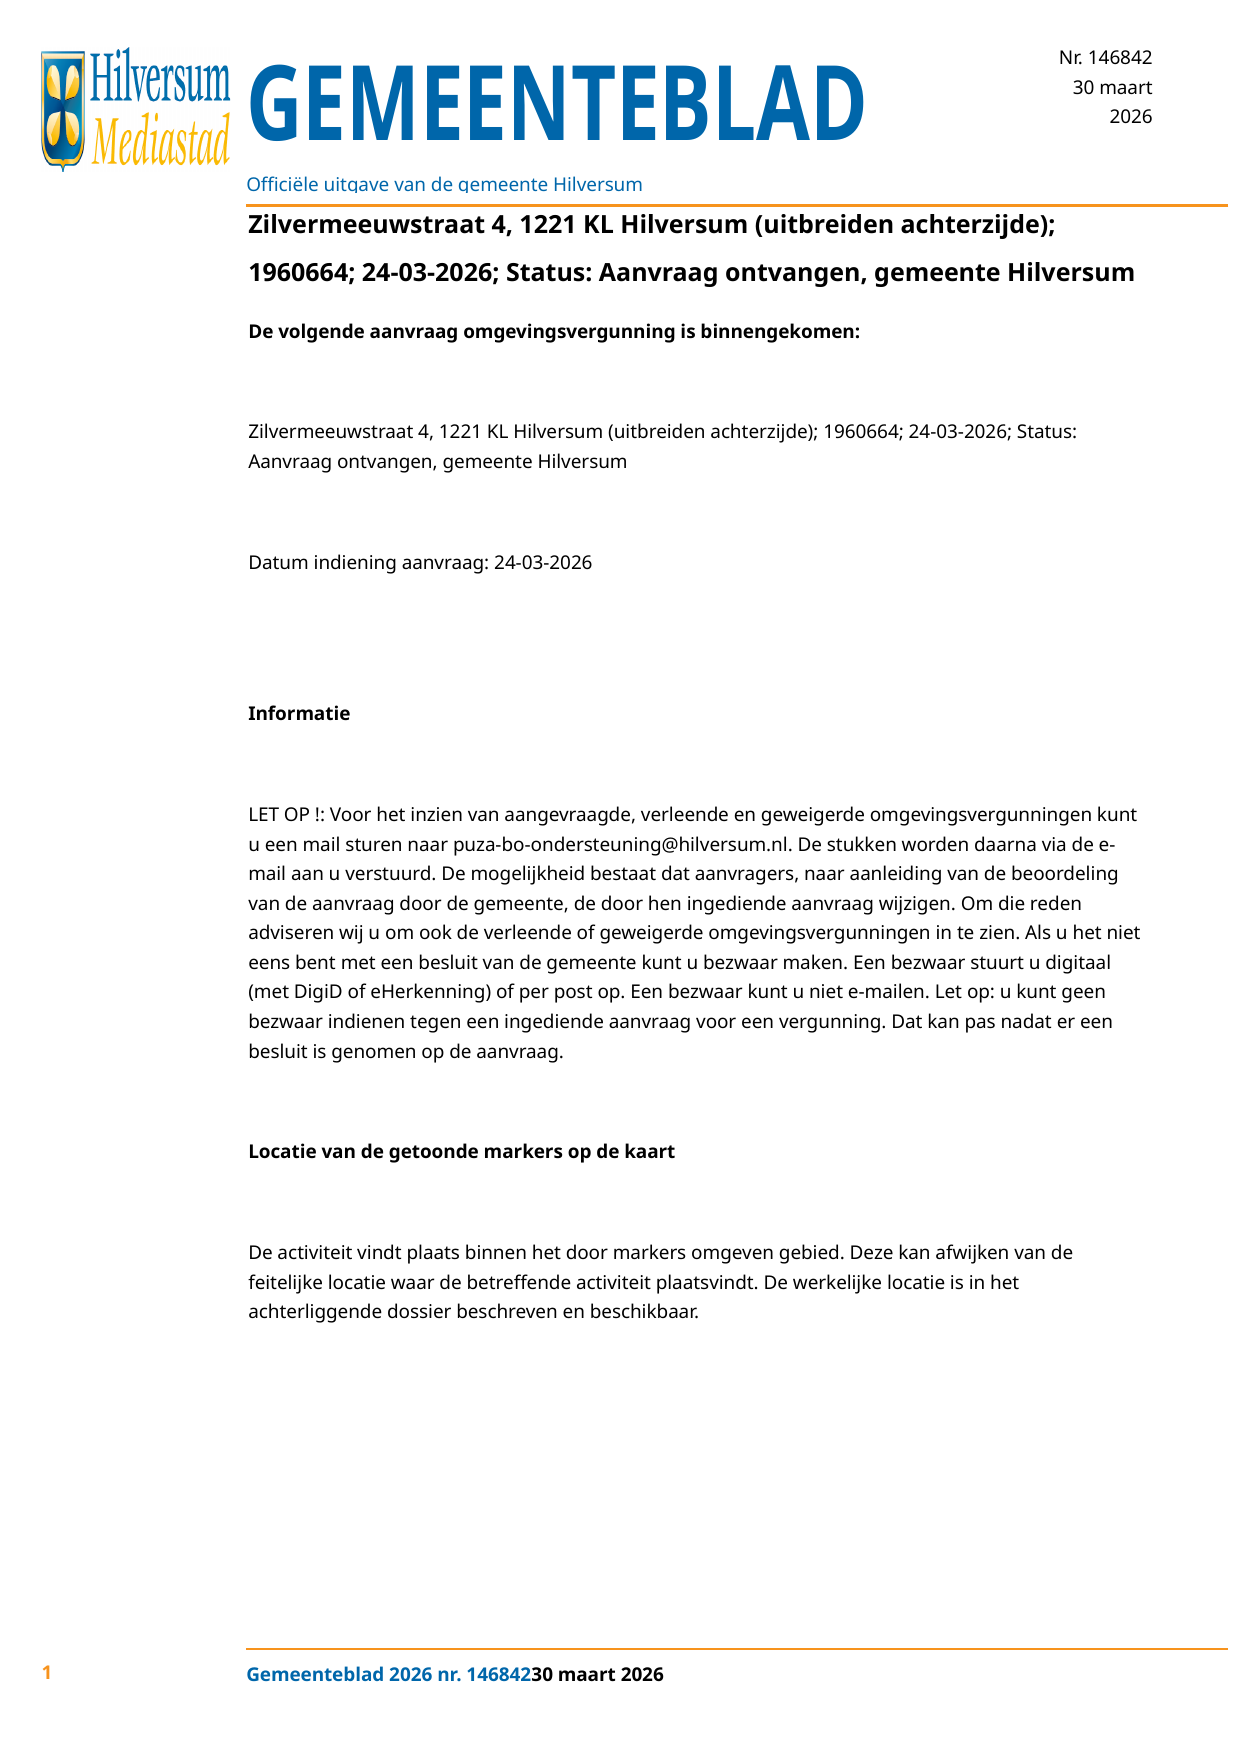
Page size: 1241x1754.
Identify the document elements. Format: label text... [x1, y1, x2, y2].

text Informatie [248, 700, 1152, 726]
picture [41, 47, 231, 172]
text LET OP !: Voor het inzien van aangevraagde, verleende en geweigerde omgevingsvergunningen kunt u een mail sturen naar puza-bo-ondersteuning@hilversum.nl. De stukken worden daarna via de e-mail aan u verstuurd. De mogelijkheid bestaat dat aanvragers, naar aanleiding van de beoordeling van de aanvraag door de gemeente, de door hen ingediende aanvraag wijzigen. Om die reden adviseren wij u om ook de verleende of geweigerde omgevingsvergunningen in te zien. Als u het niet eens bent met een besluit van de gemeente kunt u bezwaar maken. Een bezwaar stuurt u digitaal (met DigiD of eHerkenning) of per post op. Een bezwaar kunt u niet e-mailen. Let op: u kunt geen bezwaar indienen tegen een ingediende aanvraag voor een vergunning. Dat kan pas nadat er een besluit is genomen op de aanvraag. [248, 801, 1152, 1064]
text Zilvermeeuwstraat 4, 1221 KL Hilversum (uitbreiden achterzijde); 1960664; 24-03-2026; Status: Aanvraag ontvangen, gemeente Hilversum [248, 207, 1152, 288]
text Zilvermeeuwstraat 4, 1221 KL Hilversum (uitbreiden achterzijde); 1960664; 24-03-2026; Status: Aanvraag ontvangen, gemeente Hilversum [248, 419, 1152, 474]
text De volgende aanvraag omgevingsvergunning is binnengekomen: [248, 318, 1152, 344]
text De activiteit vindt plaats binnen het door markers omgeven gebied. Deze kan afwijken van de feitelijke locatie waar de betreffende activiteit plaatsvindt. De werkelijke locatie is in het achterliggende dossier beschreven en beschikbaar. [248, 1239, 1152, 1324]
text Datum indiening aanvraag: 24-03-2026 [248, 549, 1152, 575]
text Locatie van de getoonde markers op de kaart [248, 1139, 1152, 1164]
